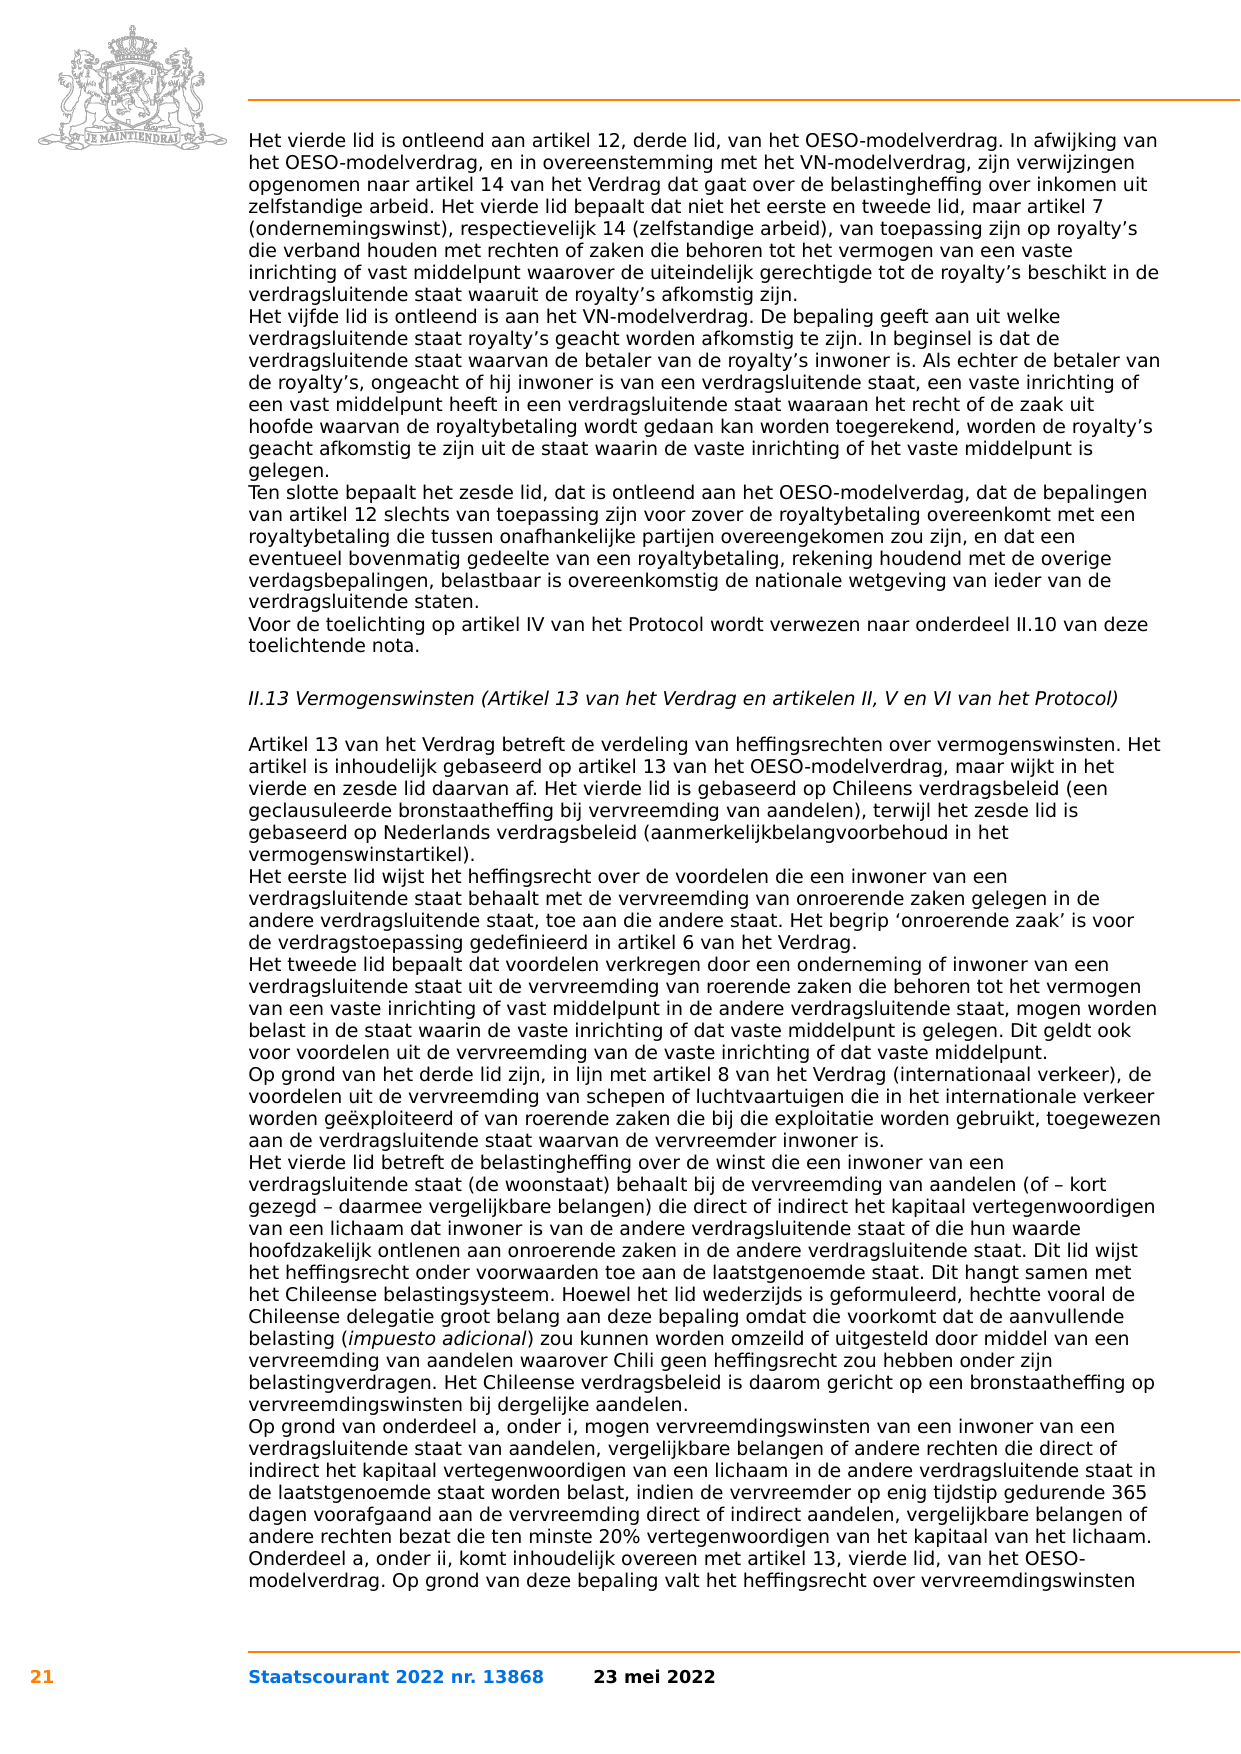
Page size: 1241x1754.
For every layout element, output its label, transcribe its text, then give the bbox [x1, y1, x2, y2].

text Ten slotte bepaalt het zesde lid, dat is ontleend aan het OESO-modelverdag, dat de bepalingen van artikel 12 slechts van toepassing zijn voor zover de royaltybetaling overeenkomt met een royaltybetaling die tussen onafhankelijke partijen overeengekomen zou zijn, en dat een eventueel bovenmatig gedeelte van een royaltybetaling, rekening houdend met de overige verdagsbepalingen, belastbaar is overeenkomstig de nationale wetgeving van ieder van de verdragsluitende staten. [248, 482, 1163, 613]
picture [38, 25, 227, 150]
text Het vierde lid betreft de belastingheffing over de winst die een inwoner van een verdragsluitende staat (de woonstaat) behaalt bij de vervreemding van aandelen (of – kort gezegd – daarmee vergelijkbare belangen) die direct of indirect het kapitaal vertegenwoordigen van een lichaam dat inwoner is van de andere verdragsluitende staat of die hun waarde hoofdzakelijk ontlenen aan onroerende zaken in de andere verdragsluitende staat. Dit lid wijst het heffingsrecht onder voorwaarden toe aan de laatstgenoemde staat. Dit hangt samen met het Chileense belastingsysteem. Hoewel het lid wederzijds is geformuleerd, hechtte vooral de Chileense delegatie groot belang aan deze bepaling omdat die voorkomt dat de aanvullende belasting (impuesto adicional) zou kunnen worden omzeild of uitgesteld door middel van een vervreemding van aandelen waarover Chili geen heffingsrecht zou hebben onder zijn belastingverdragen. Het Chileense verdragsbeleid is daarom gericht op een bronstaatheffing op vervreemdingswinsten bij dergelijke aandelen. [248, 1152, 1163, 1416]
text Artikel 13 van het Verdrag betreft de verdeling van heffingsrechten over vermogenswinsten. Het artikel is inhoudelijk gebaseerd op artikel 13 van het OESO-modelverdrag, maar wijkt in het vierde en zesde lid daarvan af. Het vierde lid is gebaseerd op Chileens verdragsbeleid (een geclausuleerde bronstaatheffing bij vervreemding van aandelen), terwijl het zesde lid is gebaseerd op Nederlands verdragsbeleid (aanmerkelijkbelangvoorbehoud in het vermogenswinstartikel). [248, 734, 1163, 866]
text Het vijfde lid is ontleend is aan het VN-modelverdrag. De bepaling geeft aan uit welke verdragsluitende staat royalty’s geacht worden afkomstig te zijn. In beginsel is dat de verdragsluitende staat waarvan de betaler van de royalty’s inwoner is. Als echter de betaler van de royalty’s, ongeacht of hij inwoner is van een verdragsluitende staat, een vaste inrichting of een vast middelpunt heeft in een verdragsluitende staat waaraan het recht of de zaak uit hoofde waarvan de royaltybetaling wordt gedaan kan worden toegerekend, worden de royalty’s geacht afkomstig te zijn uit de staat waarin de vaste inrichting of het vaste middelpunt is gelegen. [248, 306, 1163, 482]
text Het vierde lid is ontleend aan artikel 12, derde lid, van het OESO-modelverdrag. In afwijking van het OESO-modelverdrag, en in overeenstemming met het VN-modelverdrag, zijn verwijzingen opgenomen naar artikel 14 van het Verdrag dat gaat over de belastingheffing over inkomen uit zelfstandige arbeid. Het vierde lid bepaalt dat niet het eerste en tweede lid, maar artikel 7 (ondernemingswinst), respectievelijk 14 (zelfstandige arbeid), van toepassing zijn op royalty’s die verband houden met rechten of zaken die behoren tot het vermogen van een vaste inrichting of vast middelpunt waarover de uiteindelijk gerechtigde tot de royalty’s beschikt in de verdragsluitende staat waaruit de royalty’s afkomstig zijn. [248, 130, 1163, 306]
text Voor de toelichting op artikel IV van het Protocol wordt verwezen naar onderdeel II.10 van deze toelichtende nota. [248, 613, 1163, 657]
text Op grond van onderdeel a, onder i, mogen vervreemdingswinsten van een inwoner van een verdragsluitende staat van aandelen, vergelijkbare belangen of andere rechten die direct of indirect het kapitaal vertegenwoordigen van een lichaam in de andere verdragsluitende staat in de laatstgenoemde staat worden belast, indien de vervreemder op enig tijdstip gedurende 365 dagen voorafgaand aan de vervreemding direct of indirect aandelen, vergelijkbare belangen of andere rechten bezat die ten minste 20% vertegenwoordigen van het kapitaal van het lichaam. Onderdeel a, onder ii, komt inhoudelijk overeen met artikel 13, vierde lid, van het OESO-modelverdrag. Op grond van deze bepaling valt het heffingsrecht over vervreemdingswinsten [248, 1416, 1163, 1592]
text Op grond van het derde lid zijn, in lijn met artikel 8 van het Verdrag (internationaal verkeer), de voordelen uit de vervreemding van schepen of luchtvaartuigen die in het internationale verkeer worden geëxploiteerd of van roerende zaken die bij die exploitatie worden gebruikt, toegewezen aan de verdragsluitende staat waarvan de vervreemder inwoner is. [248, 1064, 1163, 1152]
text Het tweede lid bepaalt dat voordelen verkregen door een onderneming of inwoner van een verdragsluitende staat uit de vervreemding van roerende zaken die behoren tot het vermogen van een vaste inrichting of vast middelpunt in de andere verdragsluitende staat, mogen worden belast in de staat waarin de vaste inrichting of dat vaste middelpunt is gelegen. Dit geldt ook voor voordelen uit de vervreemding van de vaste inrichting of dat vaste middelpunt. [248, 954, 1163, 1064]
subtitle II.13 Vermogenswinsten (Artikel 13 van het Verdrag en artikelen II, V en VI van het Protocol) [248, 687, 1163, 709]
text Het eerste lid wijst het heffingsrecht over de voordelen die een inwoner van een verdragsluitende staat behaalt met de vervreemding van onroerende zaken gelegen in de andere verdragsluitende staat, toe aan die andere staat. Het begrip ‘onroerende zaak’ is voor de verdragstoepassing gedefinieerd in artikel 6 van het Verdrag. [248, 866, 1163, 954]
